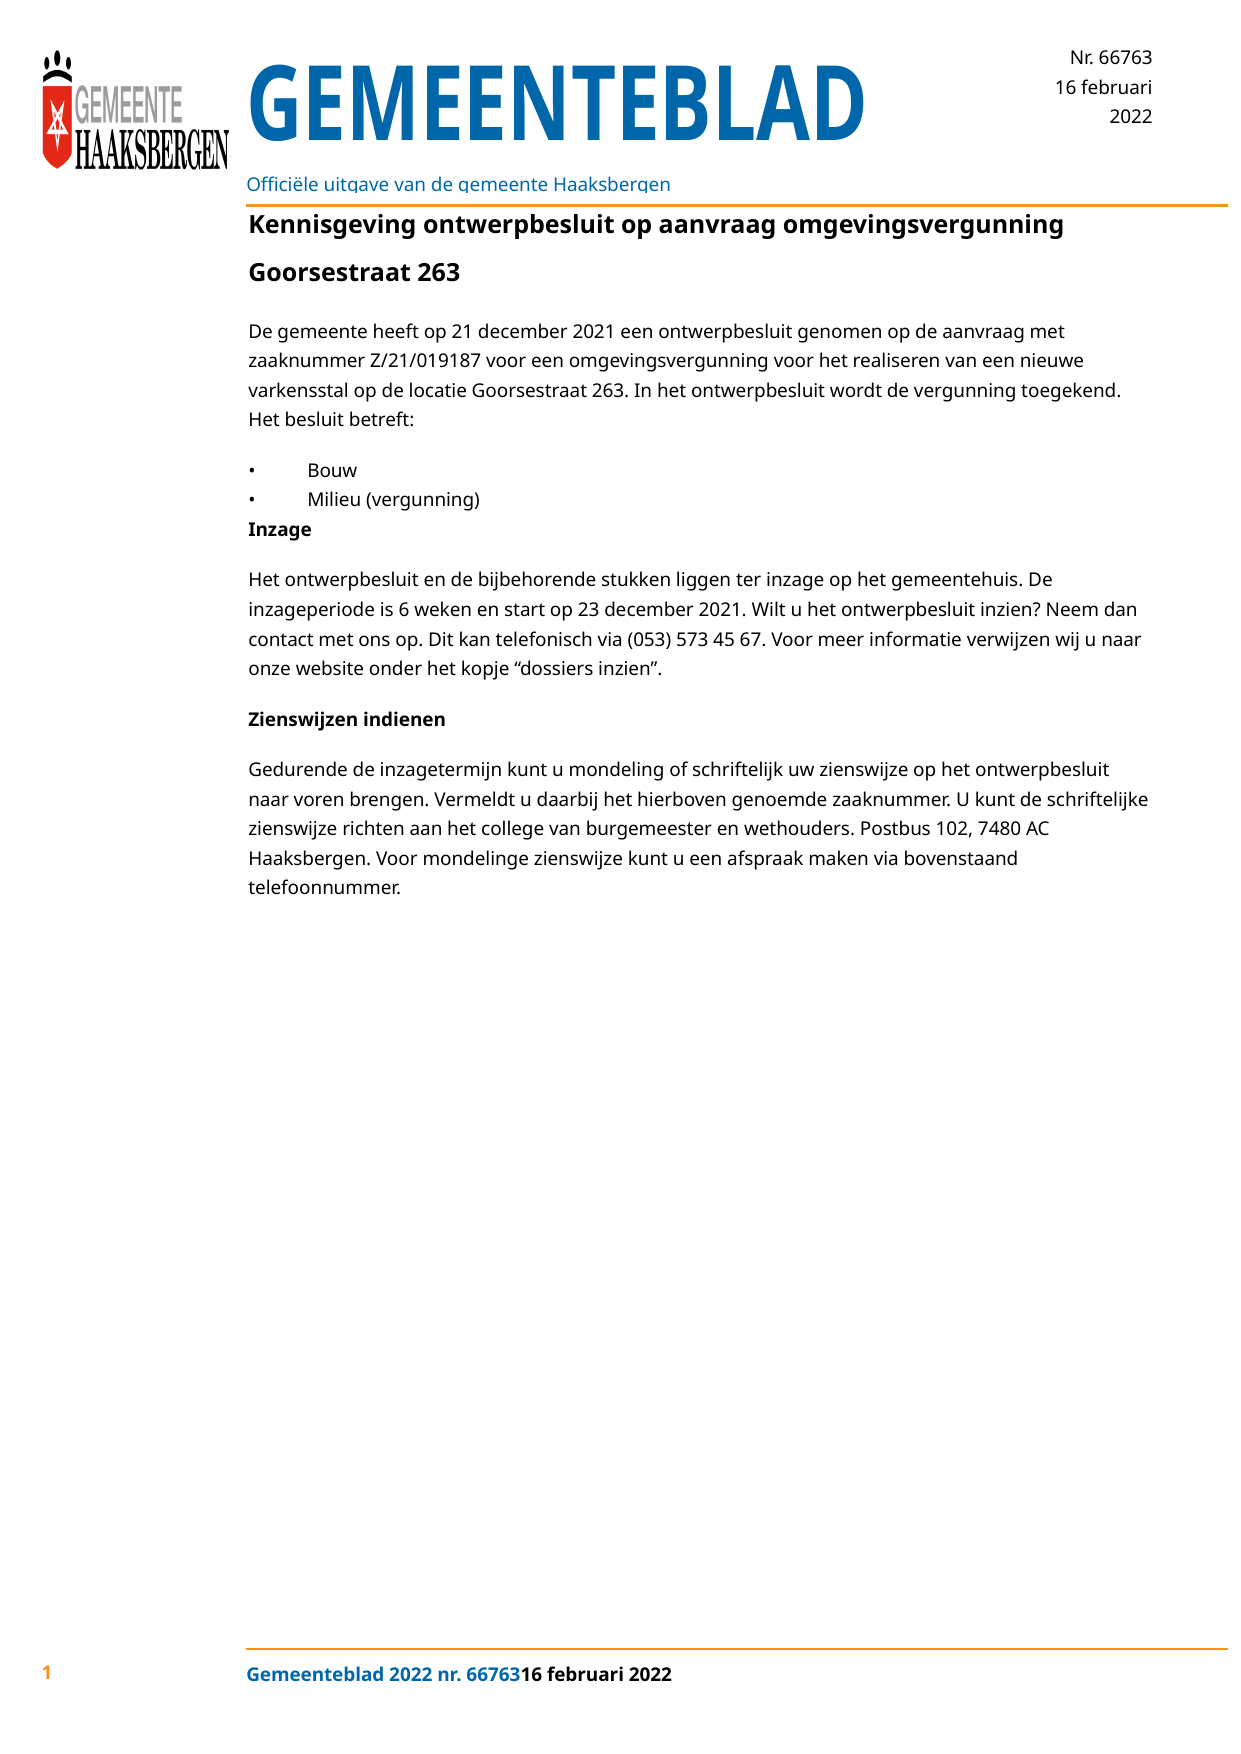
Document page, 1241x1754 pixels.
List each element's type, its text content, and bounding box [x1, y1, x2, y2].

picture [41, 47, 231, 172]
text Inzage [248, 516, 1152, 542]
list Bouw [248, 457, 1152, 483]
list Milieu (vergunning) [248, 487, 1152, 512]
text Zienswijzen indienen [248, 706, 1152, 732]
text De gemeente heeft op 21 december 2021 een ontwerpbesluit genomen op de aanvraag met zaaknummer Z/21/019187 voor een omgevingsvergunning voor het realiseren van een nieuwe varkensstal op de locatie Goorsestraat 263. In het ontwerpbesluit wordt de vergunning toegekend. Het besluit betreft: [248, 318, 1152, 432]
text Kennisgeving ontwerpbesluit op aanvraag omgevingsvergunning Goorsestraat 263 [248, 207, 1152, 288]
text Het ontwerpbesluit en de bijbehorende stukken liggen ter inzage op het gemeentehuis. De inzageperiode is 6 weken en start op 23 december 2021. Wilt u het ontwerpbesluit inzien? Neem dan contact met ons op. Dit kan telefonisch via (053) 573 45 67. Voor meer informatie verwijzen wij u naar onze website onder het kopje “dossiers inzien”. [248, 567, 1152, 681]
text Gedurende de inzagetermijn kunt u mondeling of schriftelijk uw zienswijze op het ontwerpbesluit naar voren brengen. Vermeldt u daarbij het hierboven genoemde zaaknummer. U kunt de schriftelijke zienswijze richten aan het college van burgemeester en wethouders. Postbus 102, 7480 AC Haaksbergen. Voor mondelinge zienswijze kunt u een afspraak maken via bovenstaand telefoonnummer. [248, 756, 1152, 900]
